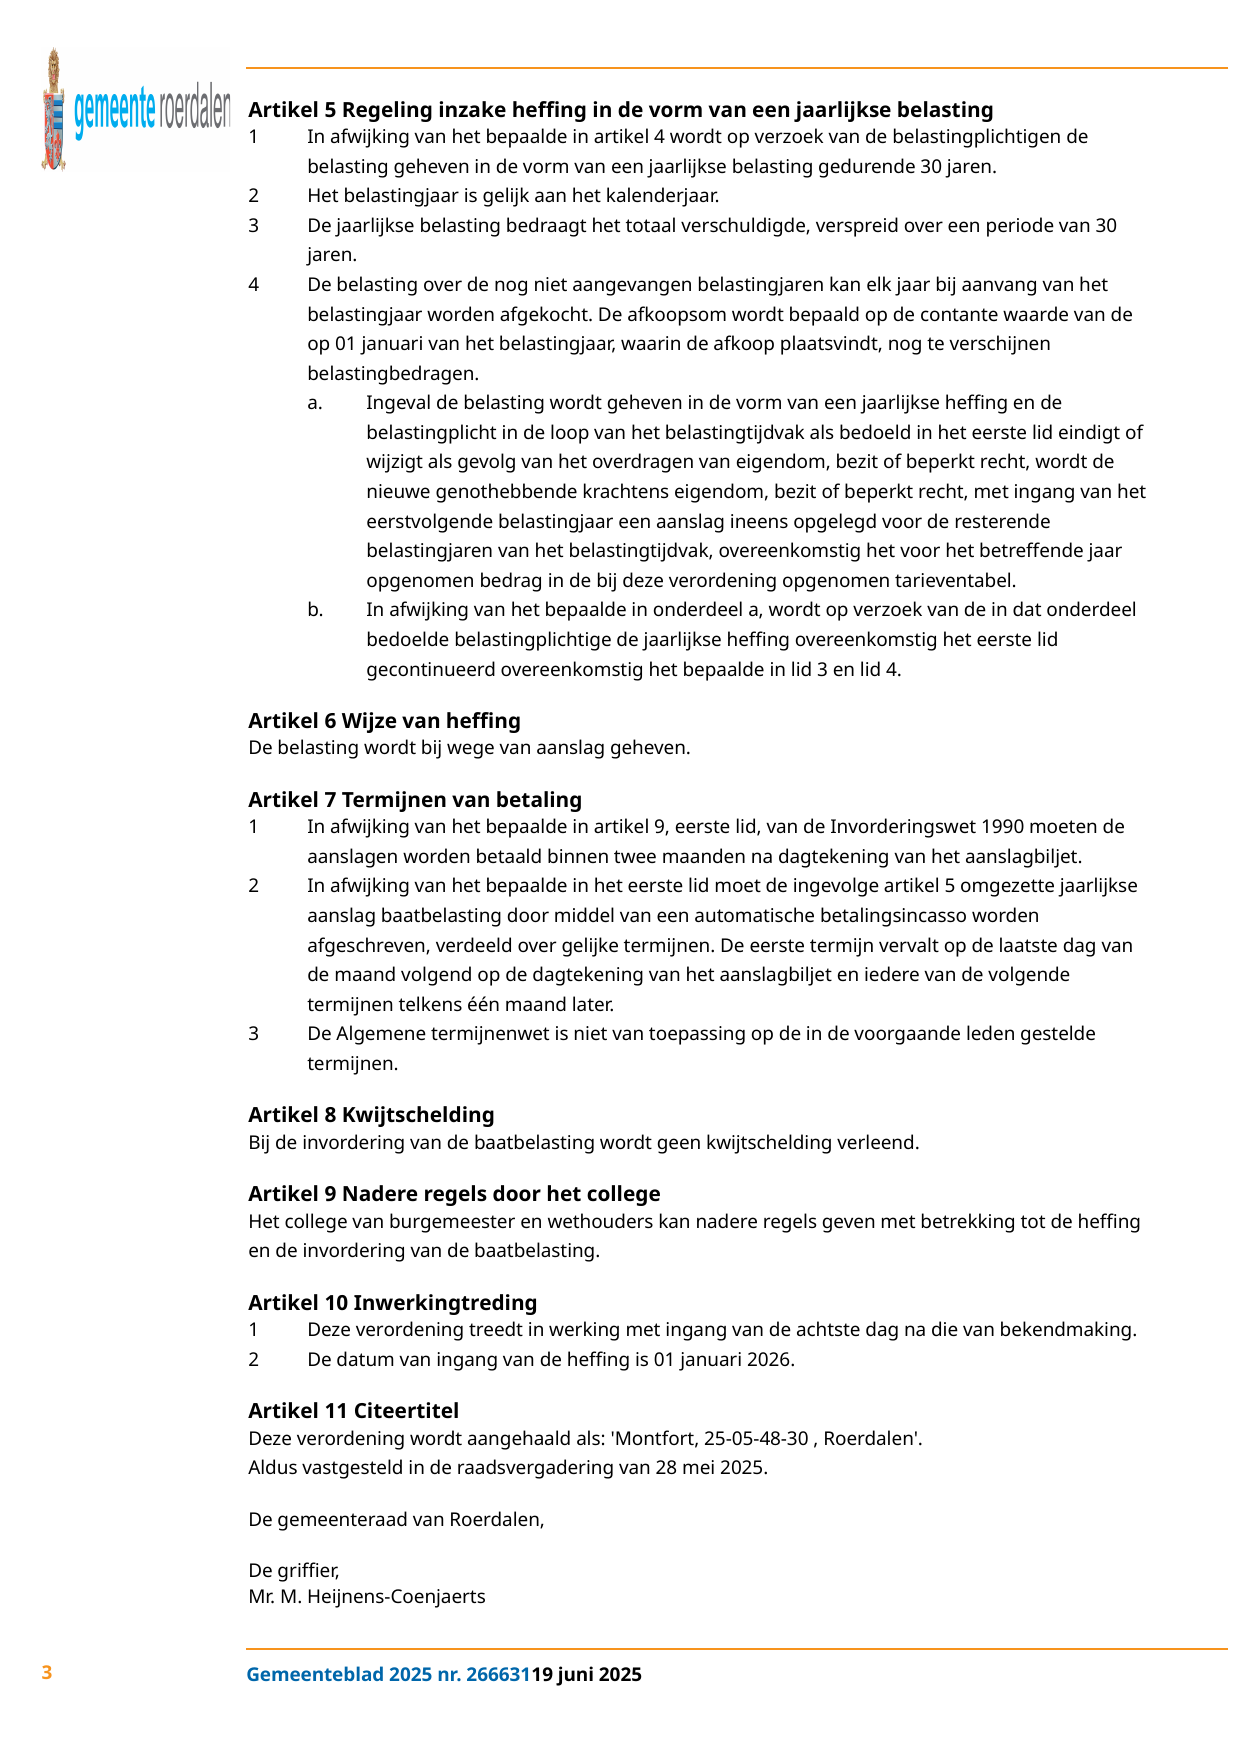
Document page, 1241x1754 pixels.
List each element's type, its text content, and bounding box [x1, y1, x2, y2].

list In afwijking van het bepaalde in artikel 4 wordt op verzoek van de belastingplichtigen de belasting geheven in de vorm van een jaarlijkse belasting gedurende 30 jaren. [248, 123, 1152, 178]
text Aldus vastgesteld in de raadsvergadering van 28 mei 2025. [248, 1454, 1152, 1480]
list In afwijking van het bepaalde in onderdeel a, wordt op verzoek van de in dat onderdeel bedoelde belastingplichtige de jaarlijkse heffing overeenkomstig het eerste lid gecontinueerd overeenkomstig het bepaalde in lid 3 en lid 4. [307, 597, 1152, 681]
text Het college van burgemeester en wethouders kan nadere regels geven met betrekking tot de heffing en de invordering van de baatbelasting. [248, 1208, 1152, 1263]
text Deze verordening wordt aangehaald als: 'Montfort, 25-05-48-30 , Roerdalen'. [248, 1425, 1152, 1450]
text Bij de invordering van de baatbelasting wordt geen kwijtschelding verleend. [248, 1129, 1152, 1155]
text De gemeenteraad van Roerdalen, [248, 1506, 1152, 1531]
text Mr. M. Heijnens-Coenjaerts [248, 1583, 1152, 1609]
text Artikel 11 Citeertitel [248, 1396, 1152, 1425]
list De Algemene termijnenwet is niet van toepassing op de in de voorgaande leden gestelde termijnen. [248, 1021, 1152, 1076]
list De datum van ingang van de heffing is 01 januari 2026. [248, 1346, 1152, 1372]
text De belasting wordt bij wege van aanslag geheven. [248, 734, 1152, 760]
picture [41, 47, 231, 172]
text Artikel 9 Nadere regels door het college [248, 1179, 1152, 1208]
text Artikel 10 Inwerkingtreding [248, 1288, 1152, 1316]
list Deze verordening treedt in werking met ingang van de achtste dag na die van bekendmaking. [248, 1316, 1152, 1342]
list De belasting over de nog niet aangevangen belastingjaren kan elk jaar bij aanvang van het belastingjaar worden afgekocht. De afkoopsom wordt bepaald op de contante waarde van de op 01 januari van het belastingjaar, waarin de afkoop plaatsvindt, nog te verschijnen belastingbedragen. [248, 271, 1152, 386]
text Artikel 6 Wijze van heffing [248, 706, 1152, 734]
text Artikel 7 Termijnen van betaling [248, 785, 1152, 813]
text Artikel 5 Regeling inzake heffing in de vorm van een jaarlijkse belasting [248, 95, 1152, 123]
text Artikel 8 Kwijtschelding [248, 1101, 1152, 1129]
list In afwijking van het bepaalde in artikel 9, eerste lid, van de Invorderingswet 1990 moeten de aanslagen worden betaald binnen twee maanden na dagtekening van het aanslagbiljet. [248, 813, 1152, 869]
list De jaarlijkse belasting bedraagt het totaal verschuldigde, verspreid over een periode van 30 jaren. [248, 212, 1152, 267]
list In afwijking van het bepaalde in het eerste lid moet de ingevolge artikel 5 omgezette jaarlijkse aanslag baatbelasting door middel van een automatische betalingsincasso worden afgeschreven, verdeeld over gelijke termijnen. De eerste termijn vervalt op de laatste dag van de maand volgend op de dagtekening van het aanslagbiljet en iedere van de volgende termijnen telkens één maand later. [248, 873, 1152, 1017]
list Het belastingjaar is gelijk aan het kalenderjaar. [248, 182, 1152, 208]
list Ingeval de belasting wordt geheven in de vorm van een jaarlijkse heffing en de belastingplicht in de loop van het belastingtijdvak als bedoeld in het eerste lid eindigt of wijzigt als gevolg van het overdragen van eigendom, bezit of beperkt recht, wordt de nieuwe genothebbende krachtens eigendom, bezit of beperkt recht, met ingang van het eerstvolgende belastingjaar een aanslag ineens opgelegd voor de resterende belastingjaren van het belastingtijdvak, overeenkomstig het voor het betreffende jaar opgenomen bedrag in de bij deze verordening opgenomen tarieventabel. [307, 389, 1152, 593]
text De griffier, [248, 1557, 1152, 1583]
